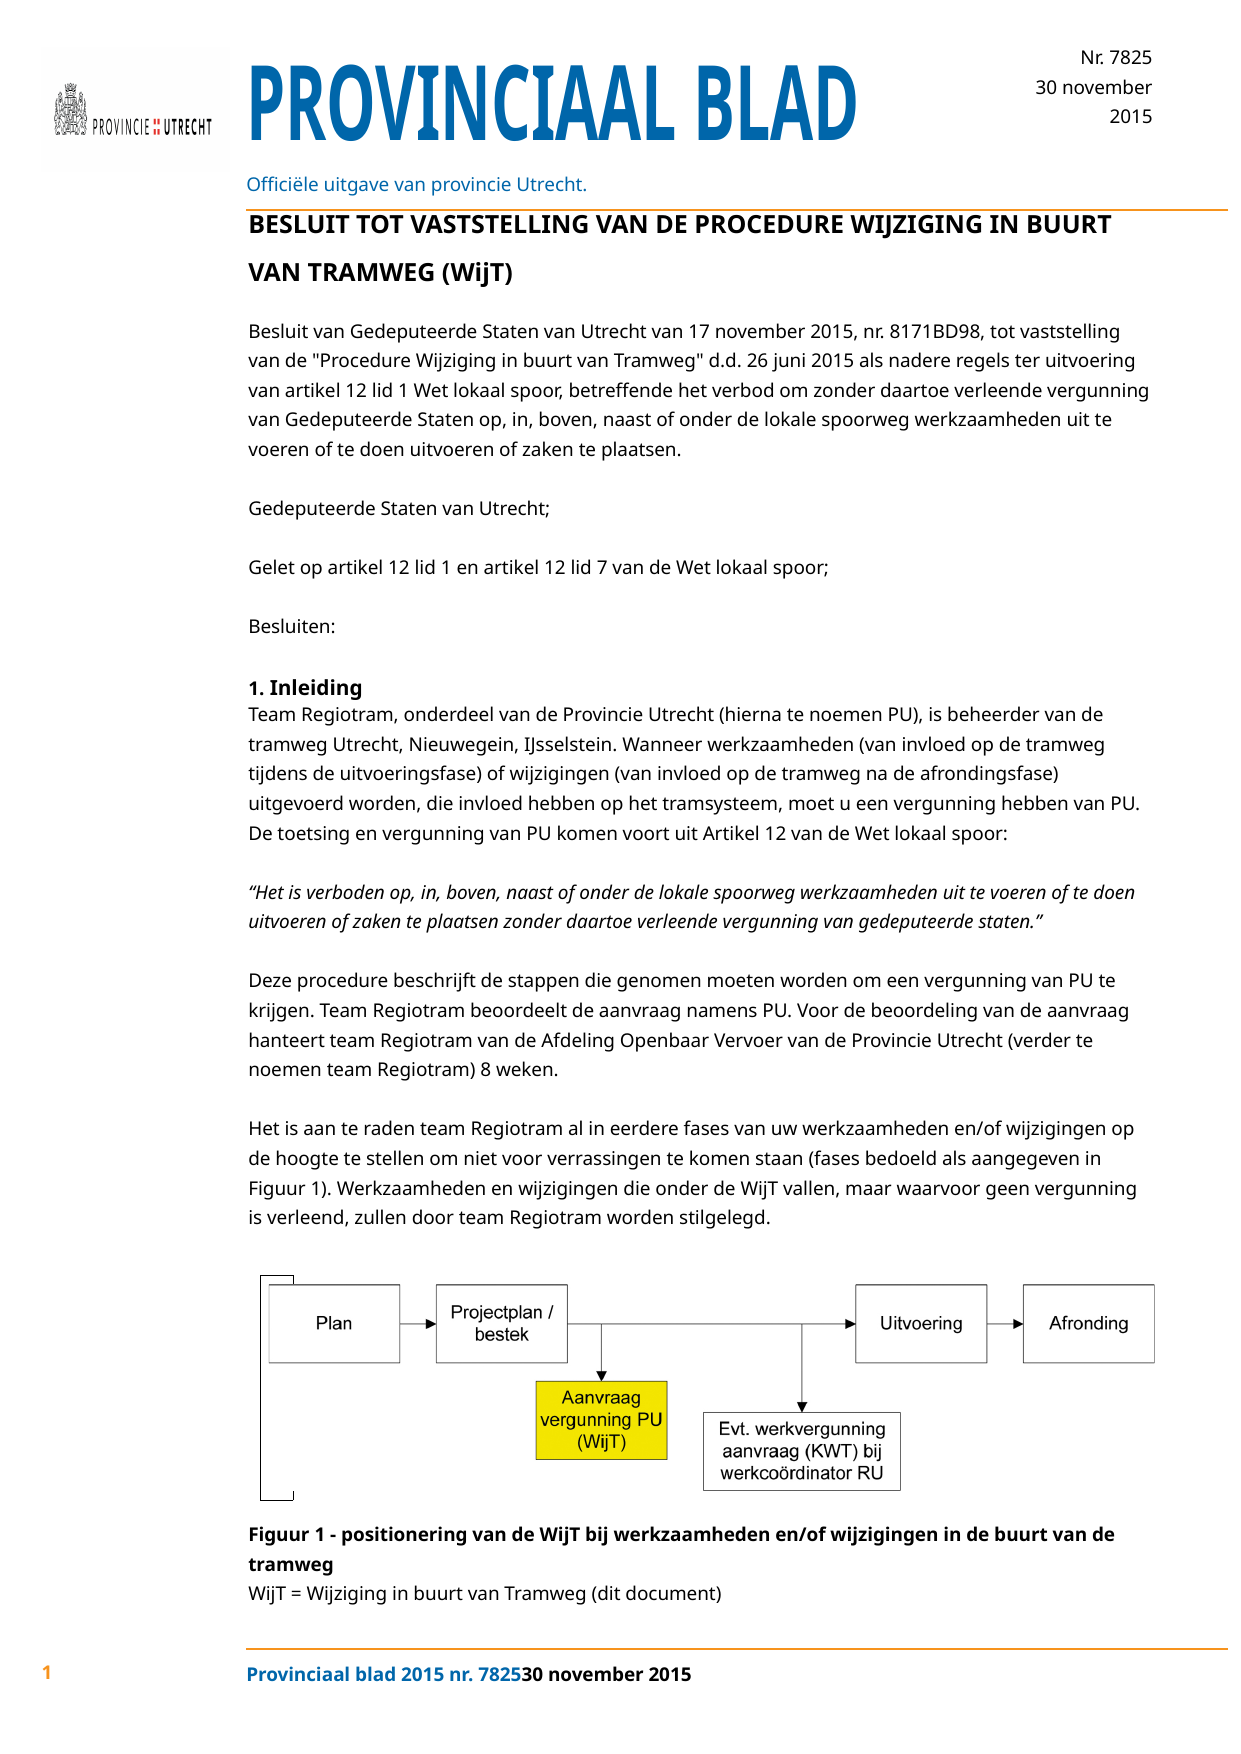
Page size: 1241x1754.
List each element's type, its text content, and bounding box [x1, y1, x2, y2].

text BESLUIT TOT VASTSTELLING VAN DE PROCEDURE WIJZIGING IN BUURT VAN TRAMWEG (WijT) [248, 211, 1152, 288]
text Figuur 1 - positionering van de WijT bij werkzaamheden en/of wijzigingen in de buurt van de tramweg [248, 1521, 1152, 1577]
text Besluiten: [248, 614, 1152, 639]
text “Het is verboden op, in, boven, naast of onder de lokale spoorweg werkzaamheden uit te voeren of te doen uitvoeren of zaken te plaatsen zonder daartoe verleende vergunning van gedeputeerde staten.” [248, 879, 1152, 934]
text Het is aan te raden team Regiotram al in eerdere fases van uw werkzaamheden en/of wijzigingen op de hoogte te stellen om niet voor verrassingen te komen staan (fases bedoeld als aangegeven in Figuur 1). Werkzaamheden en wijzigingen die onder de WijT vallen, maar waarvoor geen vergunning is verleend, zullen door team Regiotram worden stilgelegd. [248, 1116, 1152, 1230]
picture [268, 1284, 1155, 1491]
text Gelet op artikel 12 lid 1 en artikel 12 lid 7 van de Wet lokaal spoor; [248, 554, 1152, 580]
text Gedeputeerde Staten van Utrecht; [248, 495, 1152, 521]
text Deze procedure beschrijft de stappen die genomen moeten worden om een vergunning van PU te krijgen. Team Regiotram beoordeelt de aanvraag namens PU. Voor de beoordeling van de aanvraag hanteert team Regiotram van de Afdeling Openbaar Vervoer van de Provincie Utrecht (verder te noemen team Regiotram) 8 weken. [248, 968, 1152, 1082]
picture [41, 47, 231, 172]
text Besluit van Gedeputeerde Staten van Utrecht van 17 november 2015, nr. 8171BD98, tot vaststelling van de "Procedure Wijziging in buurt van Tramweg" d.d. 26 juni 2015 als nadere regels ter uitvoering van artikel 12 lid 1 Wet lokaal spoor, betreffende het verbod om zonder daartoe verleende vergunning van Gedeputeerde Staten op, in, boven, naast of onder de lokale spoorweg werkzaamheden uit te voeren of te doen uitvoeren of zaken te plaatsen. [248, 318, 1152, 462]
text WijT = Wijziging in buurt van Tramweg (dit document) [248, 1580, 1152, 1606]
text Team Regiotram, onderdeel van de Provincie Utrecht (hierna te noemen PU), is beheerder van de tramweg Utrecht, Nieuwegein, IJsselstein. Wanneer werkzaamheden (van invloed op de tramweg tijdens de uitvoeringsfase) of wijzigingen (van invloed op de tramweg na de afrondingsfase) uitgevoerd worden, die invloed hebben op het tramsysteem, moet u een vergunning hebben van PU. De toetsing en vergunning van PU komen voort uit Artikel 12 van de Wet lokaal spoor: [248, 701, 1152, 845]
text 1. Inleiding [248, 673, 1152, 701]
